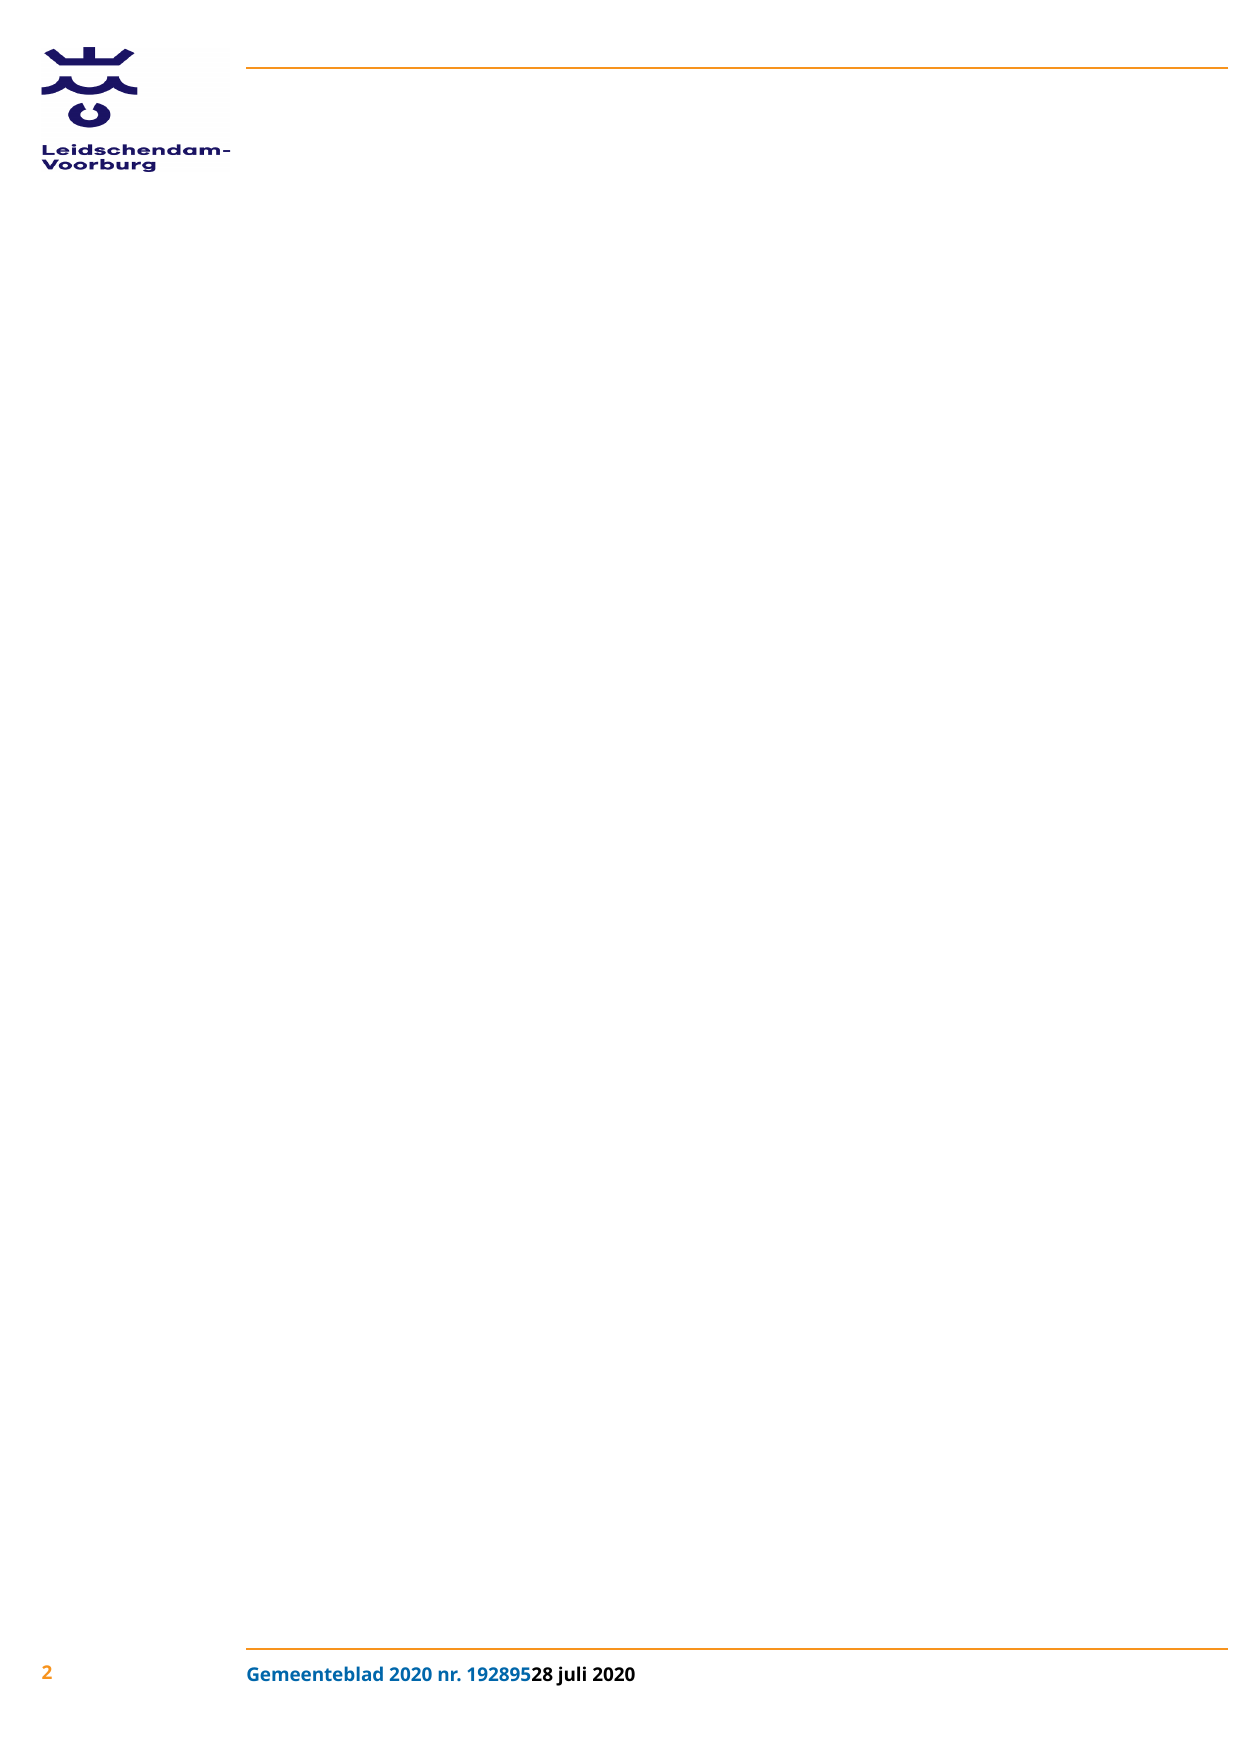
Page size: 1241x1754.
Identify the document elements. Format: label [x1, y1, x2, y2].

picture [41, 47, 231, 172]
